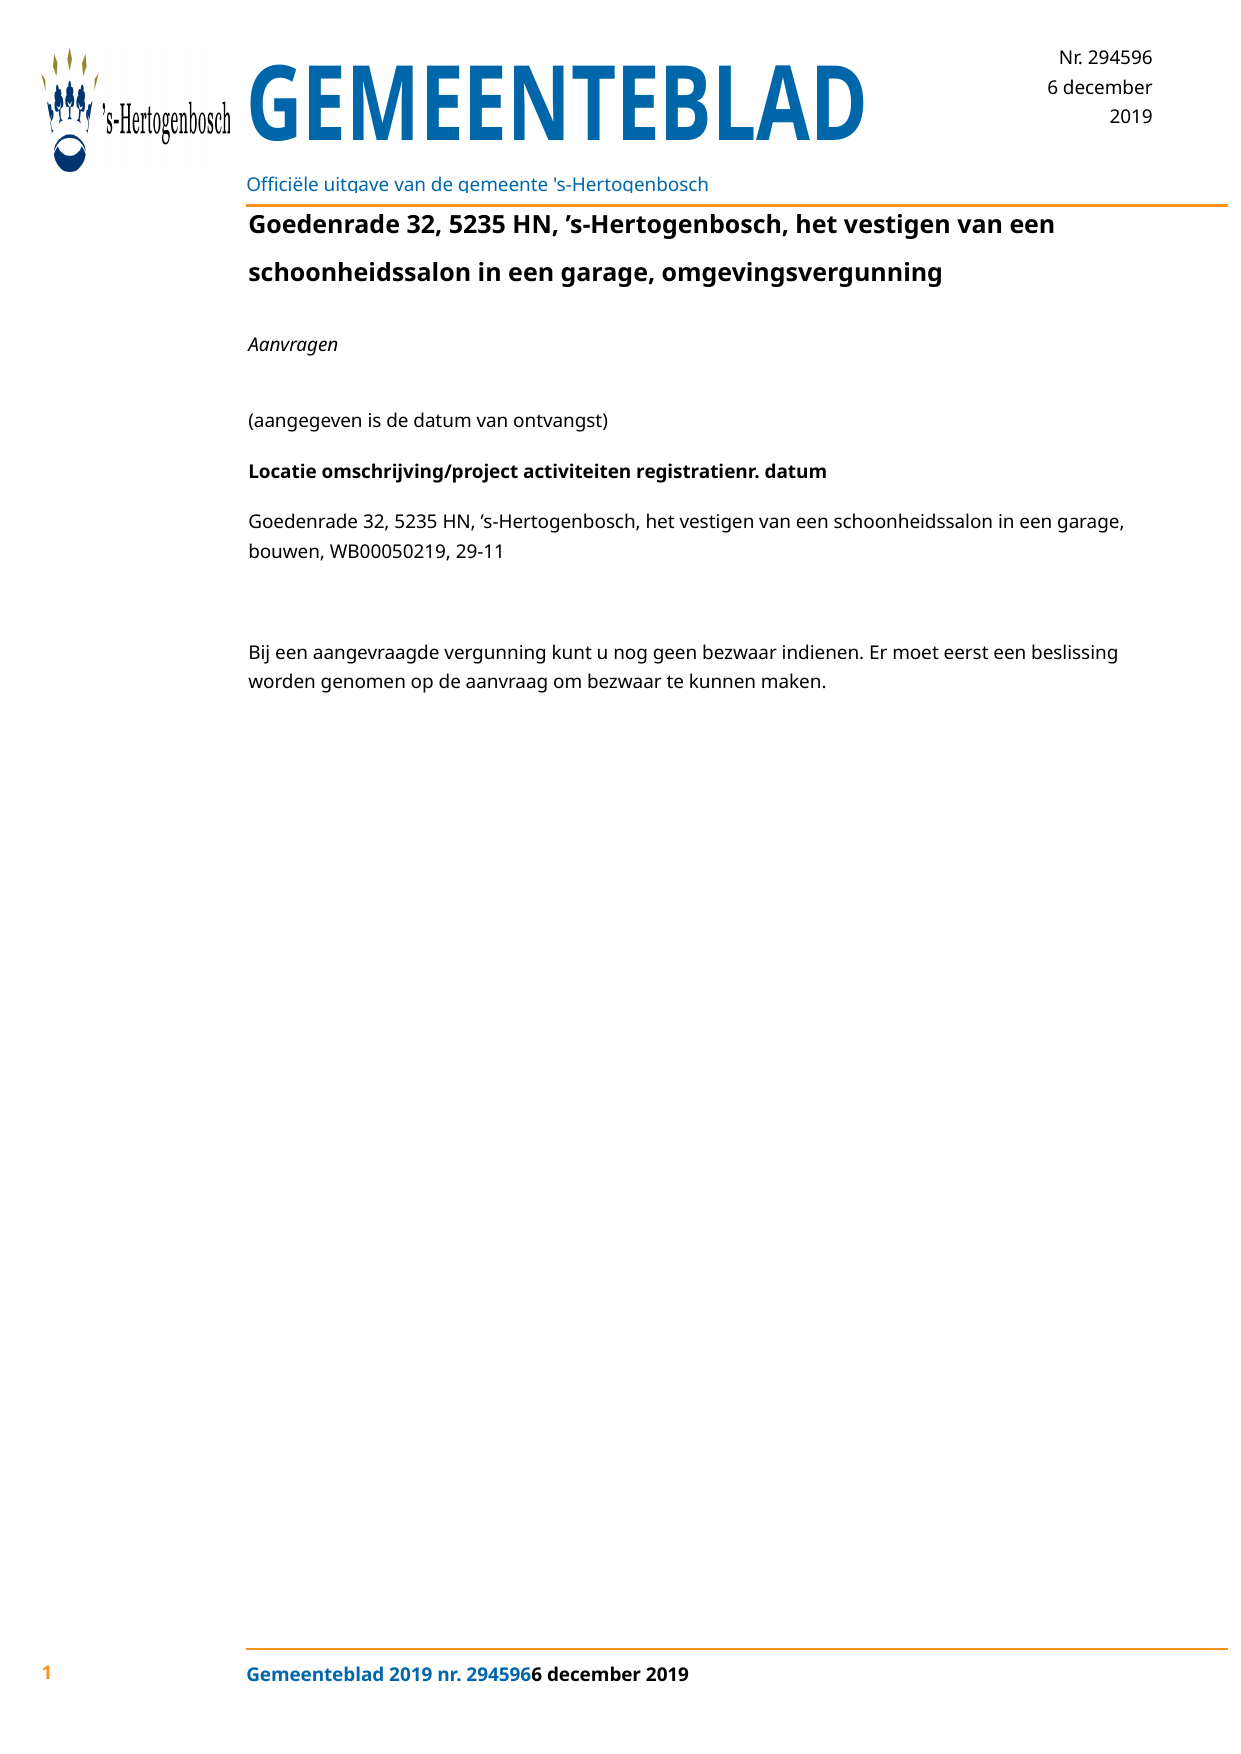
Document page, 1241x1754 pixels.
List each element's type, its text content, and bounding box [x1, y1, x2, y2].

text (aangegeven is de datum van ontvangst) [248, 408, 1152, 433]
text Goedenrade 32, 5235 HN, ’s-Hertogenbosch, het vestigen van een schoonheidssalon in een garage, omgevingsvergunning [248, 207, 1152, 288]
text Aanvragen [248, 331, 1152, 357]
text Locatie omschrijving/project activiteiten registratienr. datum [248, 458, 1152, 484]
text Bij een aangevraagde vergunning kunt u nog geen bezwaar indienen. Er moet eerst een beslissing worden genomen op de aanvraag om bezwaar te kunnen maken. [248, 639, 1152, 694]
picture [41, 47, 231, 172]
text Goedenrade 32, 5235 HN, ’s-Hertogenbosch, het vestigen van een schoonheidssalon in een garage, bouwen, WB00050219, 29-11 [248, 508, 1152, 564]
